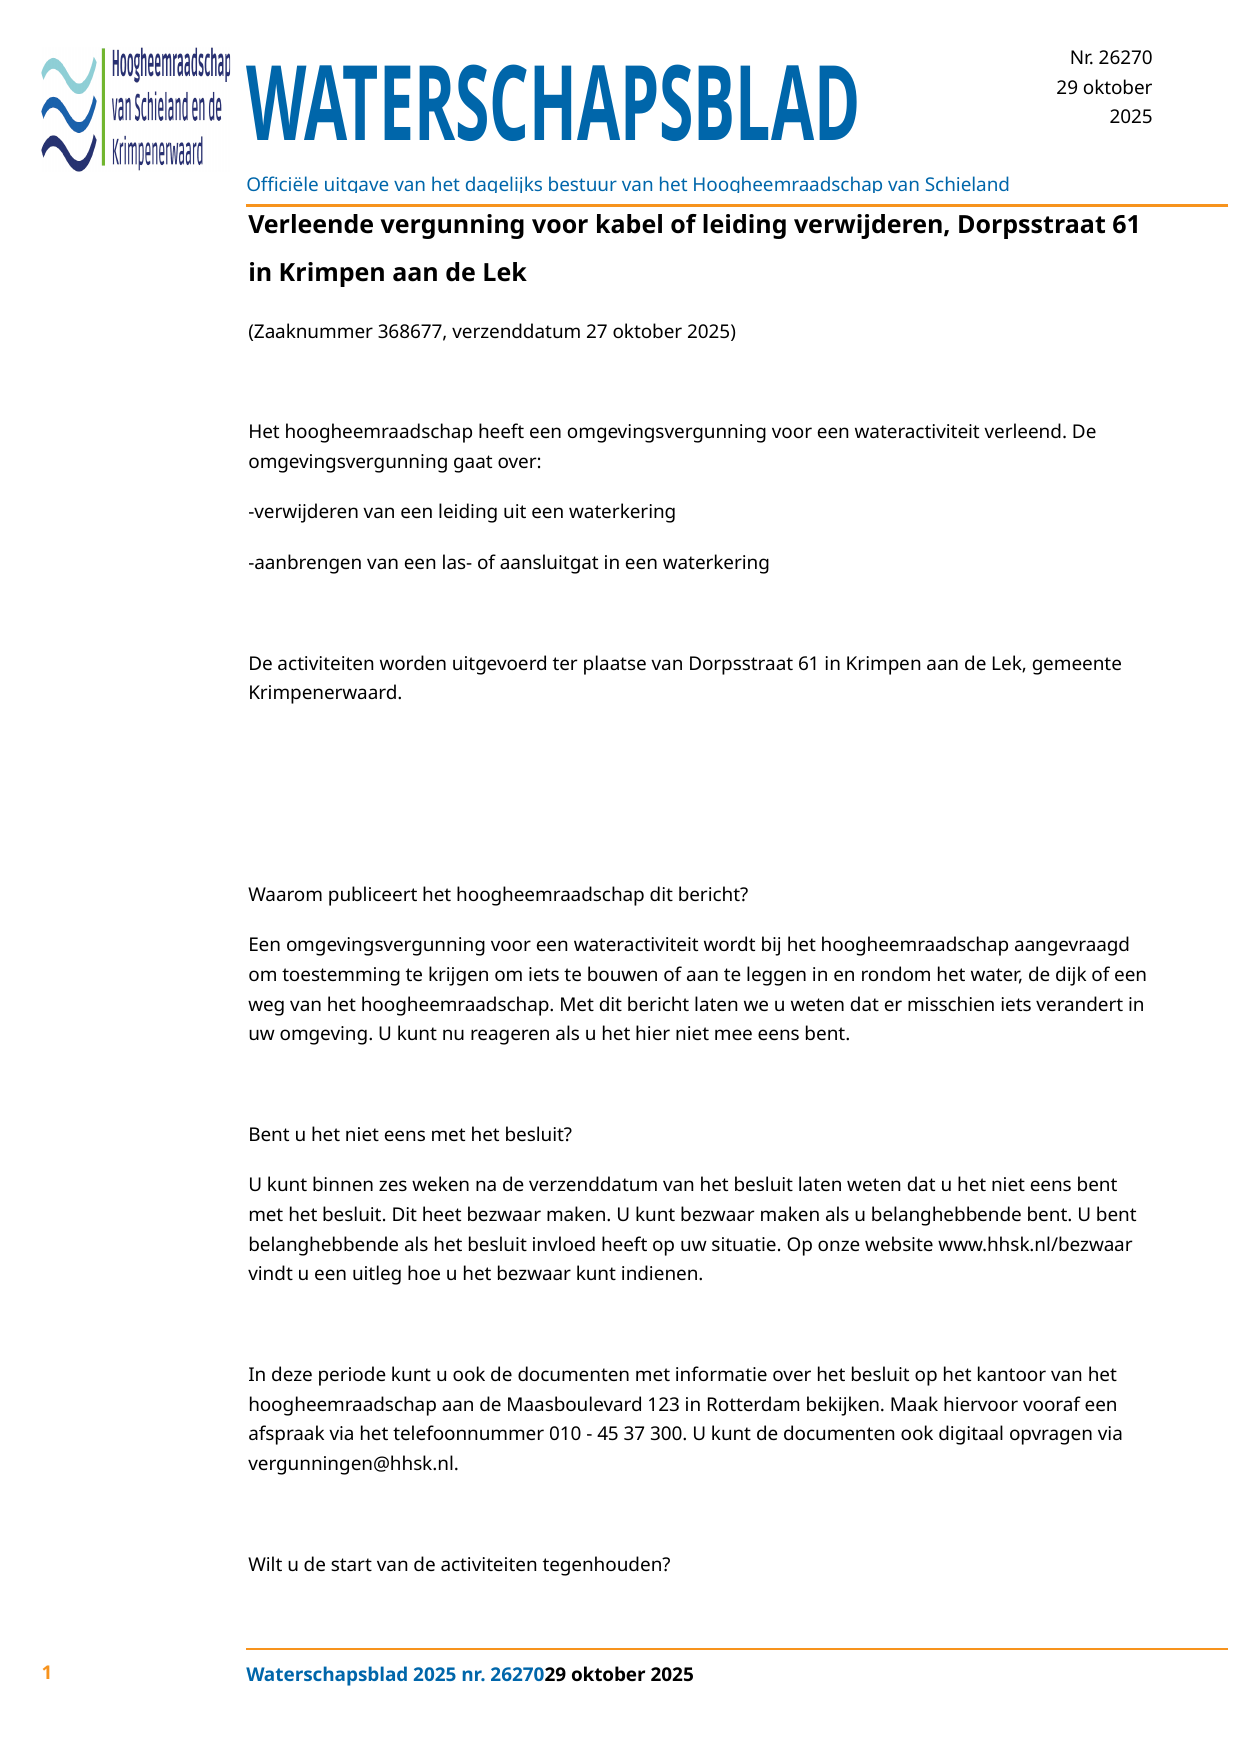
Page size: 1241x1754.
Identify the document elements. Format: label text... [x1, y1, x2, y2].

text Verleende vergunning voor kabel of leiding verwijderen, Dorpsstraat 61 in Krimpen aan de Lek [248, 207, 1152, 288]
text Het hoogheemraadschap heeft een omgevingsvergunning voor een wateractiviteit verleend. De omgevingsvergunning gaat over: [248, 419, 1152, 474]
text Waarom publiceert het hoogheemraadschap dit bericht? [248, 881, 1152, 907]
text (Zaaknummer 368677, verzenddatum 27 oktober 2025) [248, 318, 1152, 344]
text U kunt binnen zes weken na de verzenddatum van het besluit laten weten dat u het niet eens bent met het besluit. Dit heet bezwaar maken. U kunt bezwaar maken als u belanghebbende bent. U bent belanghebbende als het besluit invloed heeft op uw situatie. Op onze website www.hhsk.nl/bezwaar vindt u een uitleg hoe u het bezwaar kunt indienen. [248, 1172, 1152, 1286]
text -aanbrengen van een las- of aansluitgat in een waterkering [248, 549, 1152, 575]
text Een omgevingsvergunning voor een wateractiviteit wordt bij het hoogheemraadschap aangevraagd om toestemming te krijgen om iets te bouwen of aan te leggen in en rondom het water, de dijk of een weg van het hoogheemraadschap. Met dit bericht laten we u weten dat er misschien iets verandert in uw omgeving. U kunt nu reageren als u het hier niet mee eens bent. [248, 932, 1152, 1046]
text Wilt u de start van de activiteiten tegenhouden? [248, 1551, 1152, 1577]
text De activiteiten worden uitgevoerd ter plaatse van Dorpsstraat 61 in Krimpen aan de Lek, gemeente Krimpenerwaard. [248, 650, 1152, 705]
text -verwijderen van een leiding uit een waterkering [248, 499, 1152, 524]
picture [41, 47, 231, 172]
text In deze periode kunt u ook de documenten met informatie over het besluit op het kantoor van het hoogheemraadschap aan de Maasboulevard 123 in Rotterdam bekijken. Maak hiervoor vooraf een afspraak via het telefoonnummer 010 - 45 37 300. U kunt de documenten ook digitaal opvragen via vergunningen@hhsk.nl. [248, 1361, 1152, 1476]
text Bent u het niet eens met het besluit? [248, 1121, 1152, 1147]
